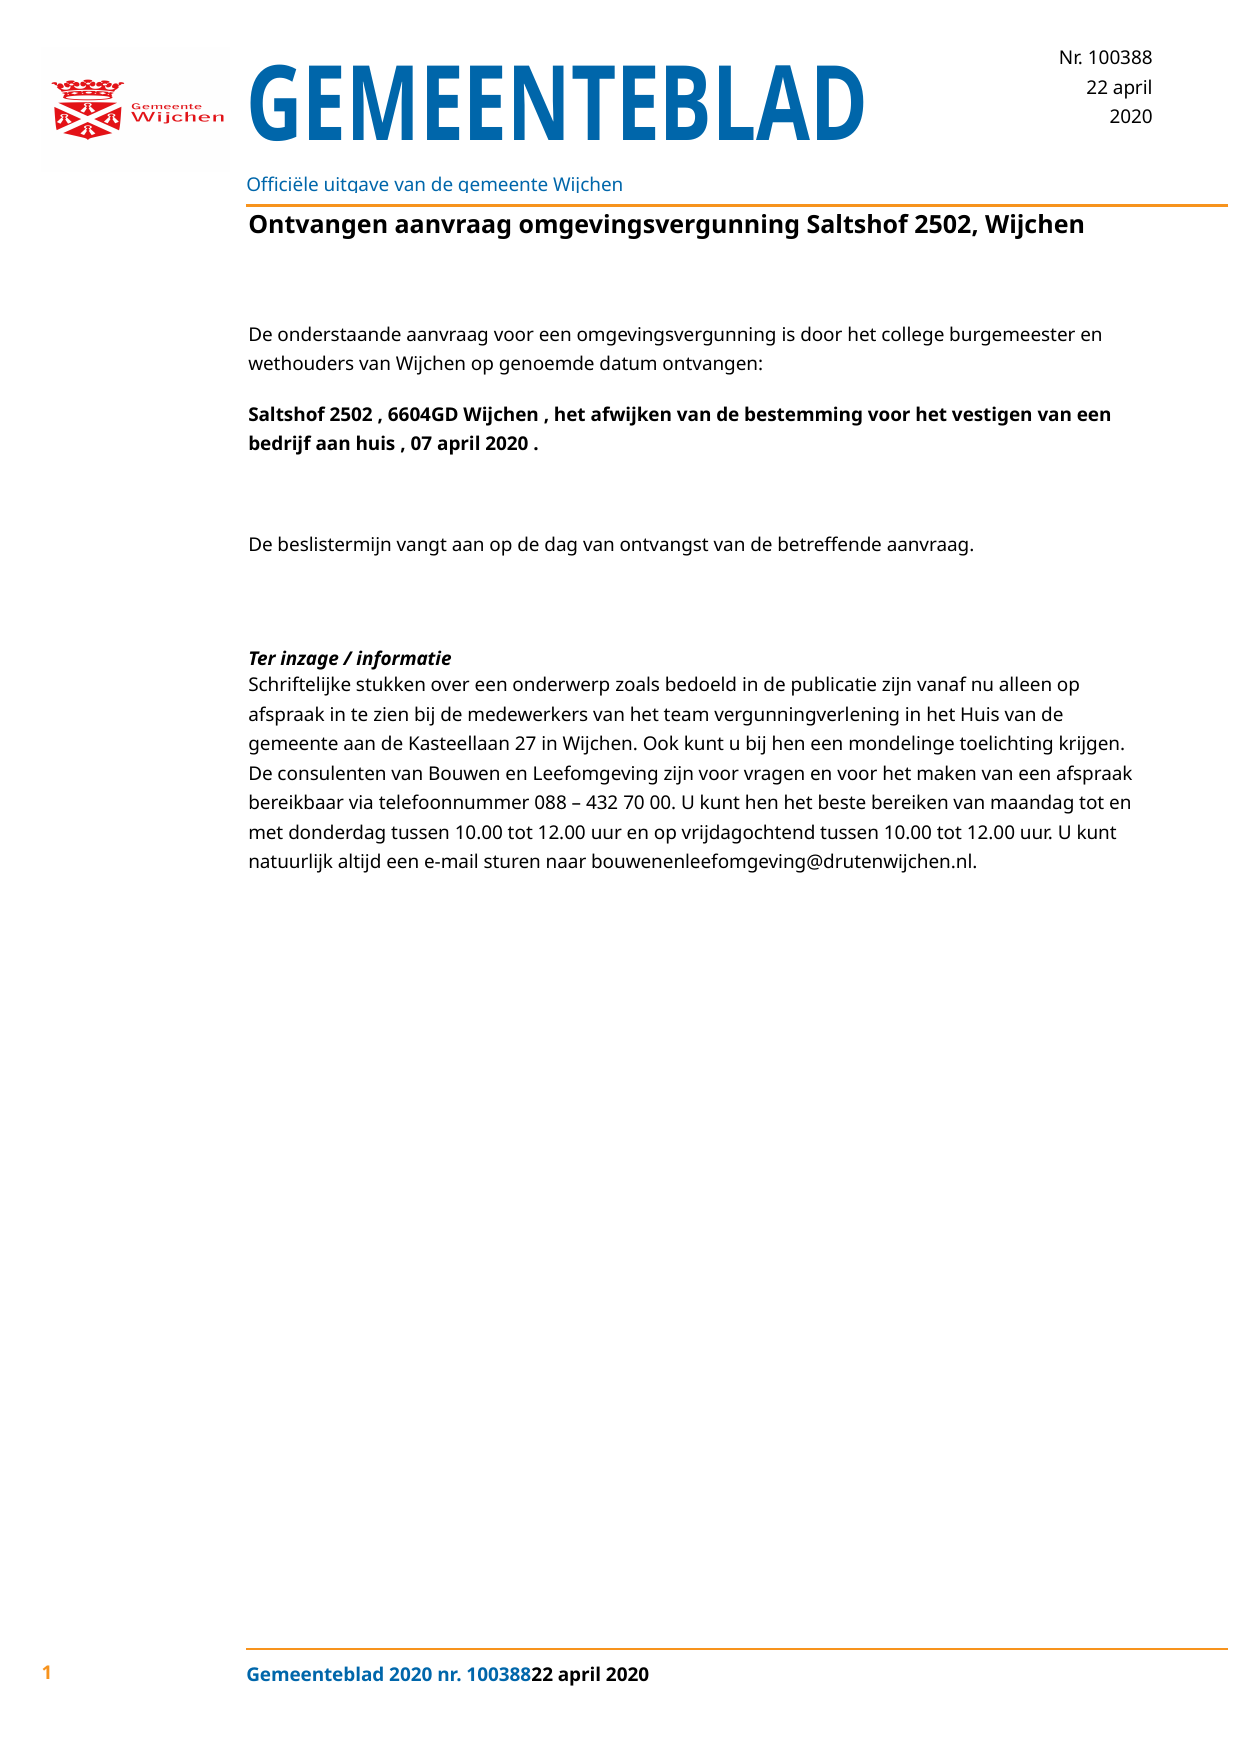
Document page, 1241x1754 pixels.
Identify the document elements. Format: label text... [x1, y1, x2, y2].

text De beslistermijn vangt aan op de dag van ontvangst van de betreffende aanvraag. [248, 531, 1152, 557]
picture [41, 47, 231, 172]
text Schriftelijke stukken over een onderwerp zoals bedoeld in de publicatie zijn vanaf nu alleen op afspraak in te zien bij de medewerkers van het team vergunningverlening in het Huis van de gemeente aan de Kasteellaan 27 in Wijchen. Ook kunt u bij hen een mondelinge toelichting krijgen. De consulenten van Bouwen en Leefomgeving zijn voor vragen en voor het maken van een afspraak bereikbaar via telefoonnummer 088 – 432 70 00. U kunt hen het beste bereiken van maandag tot en met donderdag tussen 10.00 tot 12.00 uur en op vrijdagochtend tussen 10.00 tot 12.00 uur. U kunt natuurlijk altijd een e-mail sturen naar bouwenenleefomgeving@drutenwijchen.nl. [248, 671, 1152, 874]
text Ontvangen aanvraag omgevingsvergunning Saltshof 2502, Wijchen [248, 207, 1152, 241]
text Saltshof 2502 , 6604GD Wijchen , het afwijken van de bestemming voor het vestigen van een bedrijf aan huis , 07 april 2020 . [248, 401, 1152, 456]
text De onderstaande aanvraag voor een omgevingsvergunning is door het college burgemeester en wethouders van Wijchen op genoemde datum ontvangen: [248, 321, 1152, 376]
text Ter inzage / informatie [248, 646, 1152, 671]
